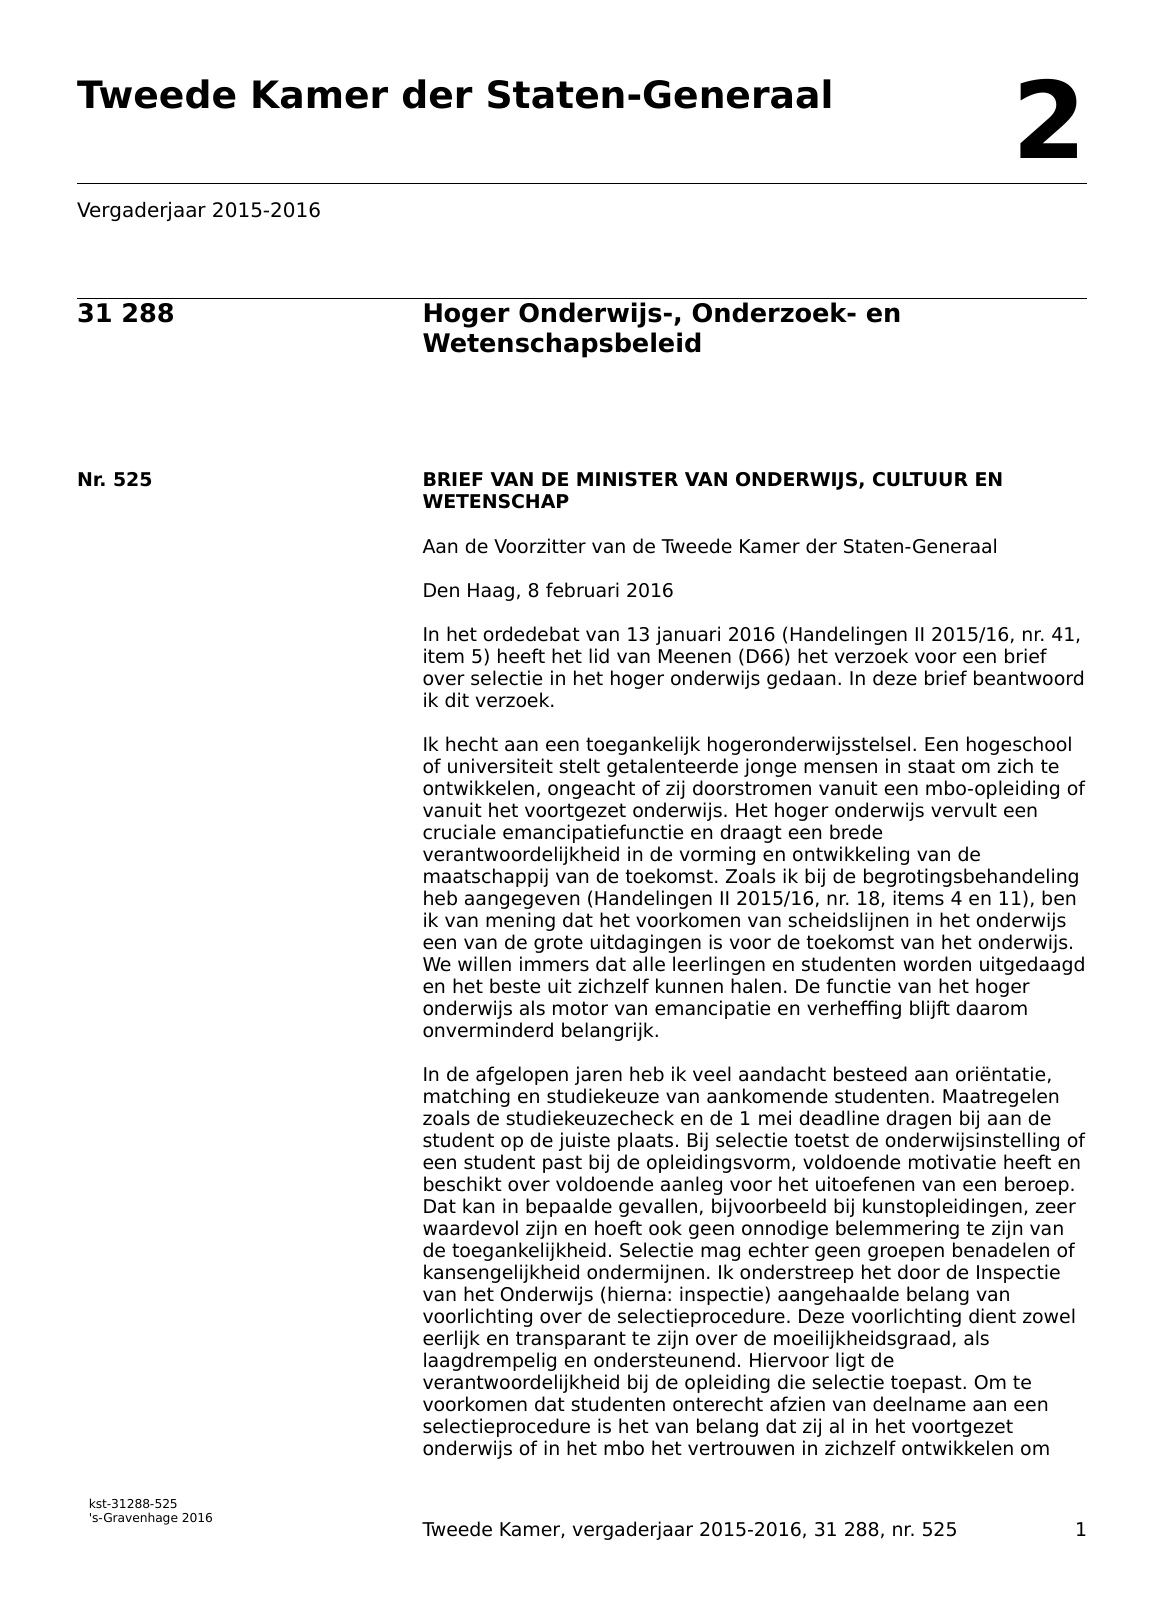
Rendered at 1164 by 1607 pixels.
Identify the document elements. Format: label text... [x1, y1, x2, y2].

subtitle 31 288 Hoger Onderwijs-, Onderzoek- en Wetenschapsbeleid [77, 299, 1087, 358]
table_header 2 [886, 59, 1087, 183]
text Ik hecht aan een toegankelijk hogeronderwijsstelsel. Een hogeschool of universiteit stelt getalenteerde jonge mensen in staat om zich te ontwikkelen, ongeacht of zij doorstromen vanuit een mbo-opleiding of vanuit het voortgezet onderwijs. Het hoger onderwijs vervult een cruciale emancipatiefunctie en draagt een brede verantwoordelijkheid in de vorming en ontwikkeling van de maatschappij van de toekomst. Zoals ik bij de begrotingsbehandeling heb aangegeven (Handelingen II 2015/16, nr. 18, items 4 en 11), ben ik van mening dat het voorkomen van scheidslijnen in het onderwijs een van de grote uitdagingen is voor de toekomst van het onderwijs. We willen immers dat alle leerlingen en studenten worden uitgedaagd en het beste uit zichzelf kunnen halen. De functie van het hoger onderwijs als motor van emancipatie en verheffing blijft daarom onverminderd belangrijk. [422, 734, 1087, 1042]
text Den Haag, 8 februari 2016 [422, 580, 1087, 602]
table_cell Vergaderjaar 2015-2016 [77, 184, 1087, 298]
text Aan de Voorzitter van de Tweede Kamer der Staten-Generaal [422, 536, 1087, 557]
text kst-31288-525 [88, 1497, 323, 1511]
subtitle Nr. 525 BRIEF VAN DE MINISTER VAN ONDERWIJS, CULTUUR EN WETENSCHAP [77, 469, 1087, 513]
text 's-Gravenhage 2016 [88, 1511, 323, 1525]
text In het ordedebat van 13 januari 2016 (Handelingen II 2015/16, nr. 41, item 5) heeft het lid van Meenen (D66) het verzoek voor een brief over selectie in het hoger onderwijs gedaan. In deze brief beantwoord ik dit verzoek. [422, 624, 1087, 712]
table_header Tweede Kamer der Staten-Generaal [77, 59, 886, 183]
text In de afgelopen jaren heb ik veel aandacht besteed aan oriëntatie, matching en studiekeuze van aankomende studenten. Maatregelen zoals de studiekeuzecheck en de 1 mei deadline dragen bij aan de student op de juiste plaats. Bij selectie toetst de onderwijsinstelling of een student past bij de opleidingsvorm, voldoende motivatie heeft en beschikt over voldoende aanleg voor het uitoefenen van een beroep. Dat kan in bepaalde gevallen, bijvoorbeeld bij kunstopleidingen, zeer waardevol zijn en hoeft ook geen onnodige belemmering te zijn van de toegankelijkheid. Selectie mag echter geen groepen benadelen of kansengelijkheid ondermijnen. Ik onderstreep het door de Inspectie van het Onderwijs (hierna: inspectie) aangehaalde belang van voorlichting over de selectieprocedure. Deze voorlichting dient zowel eerlijk en transparant te zijn over de moeilijkheidsgraad, als laagdrempelig en ondersteunend. Hiervoor ligt de verantwoordelijkheid bij de opleiding die selectie toepast. Om te voorkomen dat studenten onterecht afzien van deelname aan een selectieprocedure is het van belang dat zij al in het voortgezet onderwijs of in het mbo het vertrouwen in zichzelf ontwikkelen om [422, 1064, 1087, 1459]
